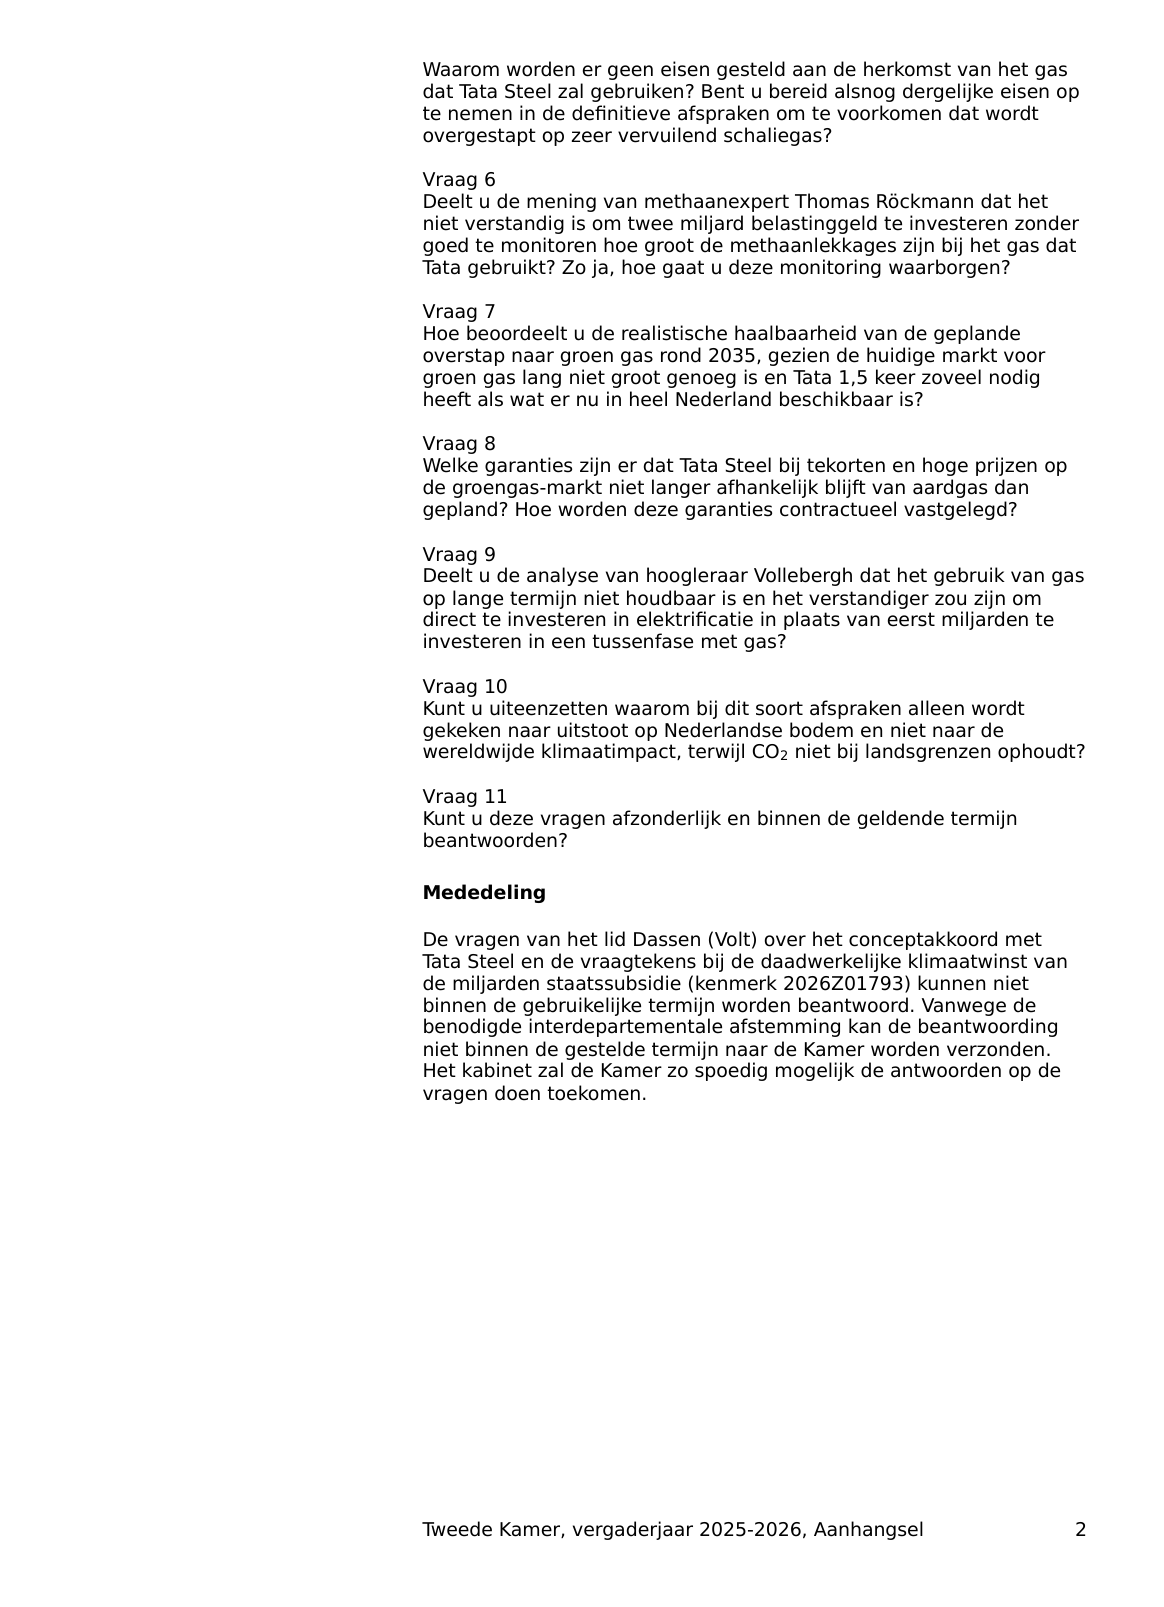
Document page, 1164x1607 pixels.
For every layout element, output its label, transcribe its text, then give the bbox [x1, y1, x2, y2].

text Vraag 10 [422, 676, 1087, 697]
subtitle Mededeling [422, 882, 1087, 903]
text Waarom worden er geen eisen gesteld aan de herkomst van het gas dat Tata Steel zal gebruiken? Bent u bereid alsnog dergelijke eisen op te nemen in de definitieve afspraken om te voorkomen dat wordt overgestapt op zeer vervuilend schaliegas? [422, 59, 1087, 147]
text Vraag 11 [422, 786, 1087, 808]
text Vraag 7 [422, 301, 1087, 323]
text Deelt u de mening van methaanexpert Thomas Röckmann dat het niet verstandig is om twee miljard belastinggeld te investeren zonder goed te monitoren hoe groot de methaanlekkages zijn bij het gas dat Tata gebruikt? Zo ja, hoe gaat u deze monitoring waarborgen? [422, 191, 1087, 279]
text Vraag 9 [422, 543, 1087, 565]
text Het kabinet zal de Kamer zo spoedig mogelijk de antwoorden op de vragen doen toekomen. [422, 1060, 1087, 1104]
text Kunt u uiteenzetten waarom bij dit soort afspraken alleen wordt gekeken naar uitstoot op Nederlandse bodem en niet naar de wereldwijde klimaatimpact, terwijl CO2 niet bij landsgrenzen ophoudt? [422, 697, 1087, 763]
text Kunt u deze vragen afzonderlijk en binnen de geldende termijn beantwoorden? [422, 808, 1087, 852]
text Vraag 8 [422, 433, 1087, 455]
text Deelt u de analyse van hoogleraar Vollebergh dat het gebruik van gas op lange termijn niet houdbaar is en het verstandiger zou zijn om direct te investeren in elektrificatie in plaats van eerst miljarden te investeren in een tussenfase met gas? [422, 565, 1087, 653]
text Vraag 6 [422, 169, 1087, 191]
text De vragen van het lid Dassen (Volt) over het conceptakkoord met Tata Steel en de vraagtekens bij de daadwerkelijke klimaatwinst van de miljarden staatssubsidie (kenmerk 2026Z01793) kunnen niet binnen de gebruikelijke termijn worden beantwoord. Vanwege de benodigde interdepartementale afstemming kan de beantwoording niet binnen de gestelde termijn naar de Kamer worden verzonden. [422, 928, 1087, 1060]
text Hoe beoordeelt u de realistische haalbaarheid van de geplande overstap naar groen gas rond 2035, gezien de huidige markt voor groen gas lang niet groot genoeg is en Tata 1,5 keer zoveel nodig heeft als wat er nu in heel Nederland beschikbaar is? [422, 323, 1087, 411]
text Welke garanties zijn er dat Tata Steel bij tekorten en hoge prijzen op de groengas-markt niet langer afhankelijk blijft van aardgas dan gepland? Hoe worden deze garanties contractueel vastgelegd? [422, 455, 1087, 521]
